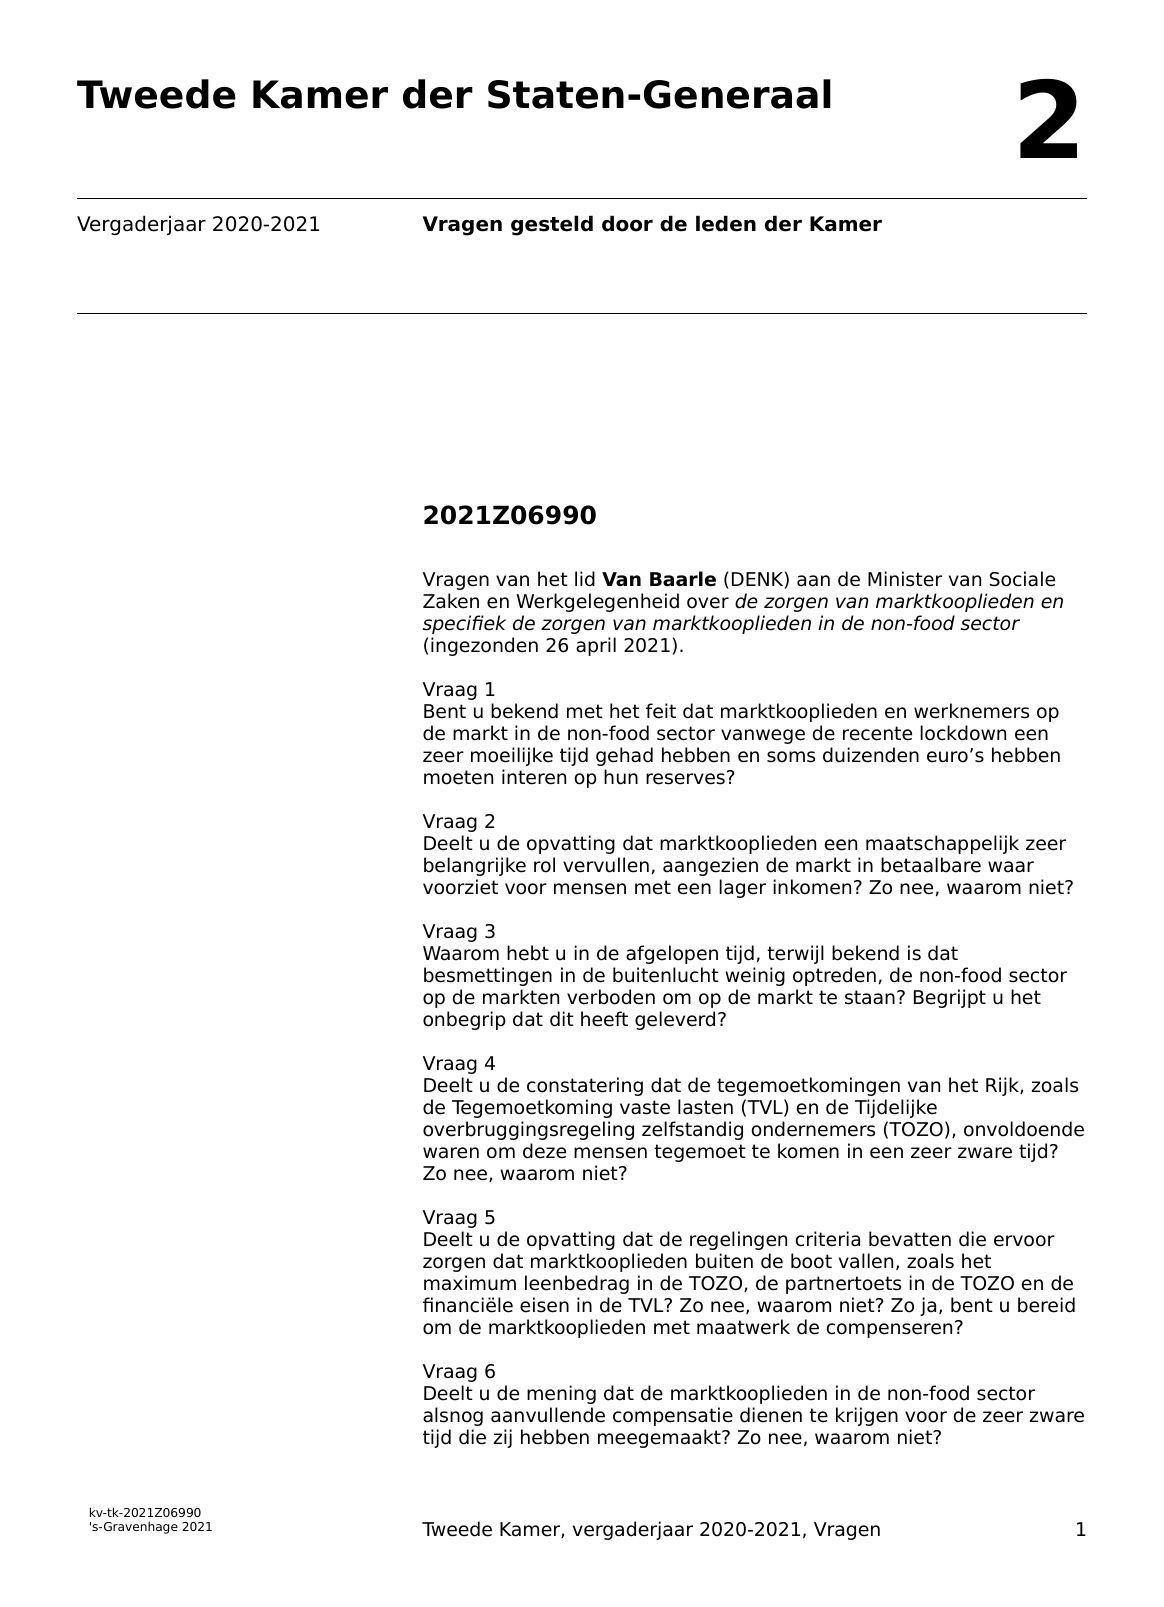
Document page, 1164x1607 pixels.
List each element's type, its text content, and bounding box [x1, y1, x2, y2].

text Vraag 3 [422, 921, 1087, 943]
text kv-tk-2021Z06990 [88, 1506, 323, 1520]
table_cell Vragen gesteld door de leden der Kamer [422, 199, 1087, 313]
text 2021Z06990 [422, 501, 1087, 531]
text Vraag 6 [422, 1361, 1087, 1383]
text Deelt u de opvatting dat de regelingen criteria bevatten die ervoor zorgen dat marktkooplieden buiten de boot vallen, zoals het maximum leenbedrag in de TOZO, de partnertoets in de TOZO en de financiële eisen in de TVL? Zo nee, waarom niet? Zo ja, bent u bereid om de marktkooplieden met maatwerk de compenseren? [422, 1229, 1087, 1339]
text Vragen van het lid Van Baarle (DENK) aan de Minister van Sociale Zaken en Werkgelegenheid over de zorgen van marktkooplieden en specifiek de zorgen van marktkooplieden in de non-food sector (ingezonden 26 april 2021). [422, 569, 1087, 657]
text 's-Gravenhage 2021 [88, 1520, 323, 1534]
text Vraag 2 [422, 811, 1087, 833]
text Deelt u de opvatting dat marktkooplieden een maatschappelijk zeer belangrijke rol vervullen, aangezien de markt in betaalbare waar voorziet voor mensen met een lager inkomen? Zo nee, waarom niet? [422, 833, 1087, 899]
text Deelt u de mening dat de marktkooplieden in de non-food sector alsnog aanvullende compensatie dienen te krijgen voor de zeer zware tijd die zij hebben meegemaakt? Zo nee, waarom niet? [422, 1383, 1087, 1449]
text Vraag 1 [422, 679, 1087, 701]
text Vraag 5 [422, 1207, 1087, 1229]
text Deelt u de constatering dat de tegemoetkomingen van het Rijk, zoals de Tegemoetkoming vaste lasten (TVL) en de Tijdelijke overbruggingsregeling zelfstandig ondernemers (TOZO), onvoldoende waren om deze mensen tegemoet te komen in een zeer zware tijd? Zo nee, waarom niet? [422, 1075, 1087, 1185]
table_header Tweede Kamer der Staten-Generaal [77, 59, 886, 198]
text Vraag 4 [422, 1053, 1087, 1075]
text Bent u bekend met het feit dat marktkooplieden en werknemers op de markt in de non-food sector vanwege de recente lockdown een zeer moeilijke tijd gehad hebben en soms duizenden euro’s hebben moeten interen op hun reserves? [422, 701, 1087, 789]
text Waarom hebt u in de afgelopen tijd, terwijl bekend is dat besmettingen in de buitenlucht weinig optreden, de non-food sector op de markten verboden om op de markt te staan? Begrijpt u het onbegrip dat dit heeft geleverd? [422, 943, 1087, 1031]
table_cell Vergaderjaar 2020-2021 [77, 199, 422, 313]
table_header 2 [886, 59, 1087, 198]
